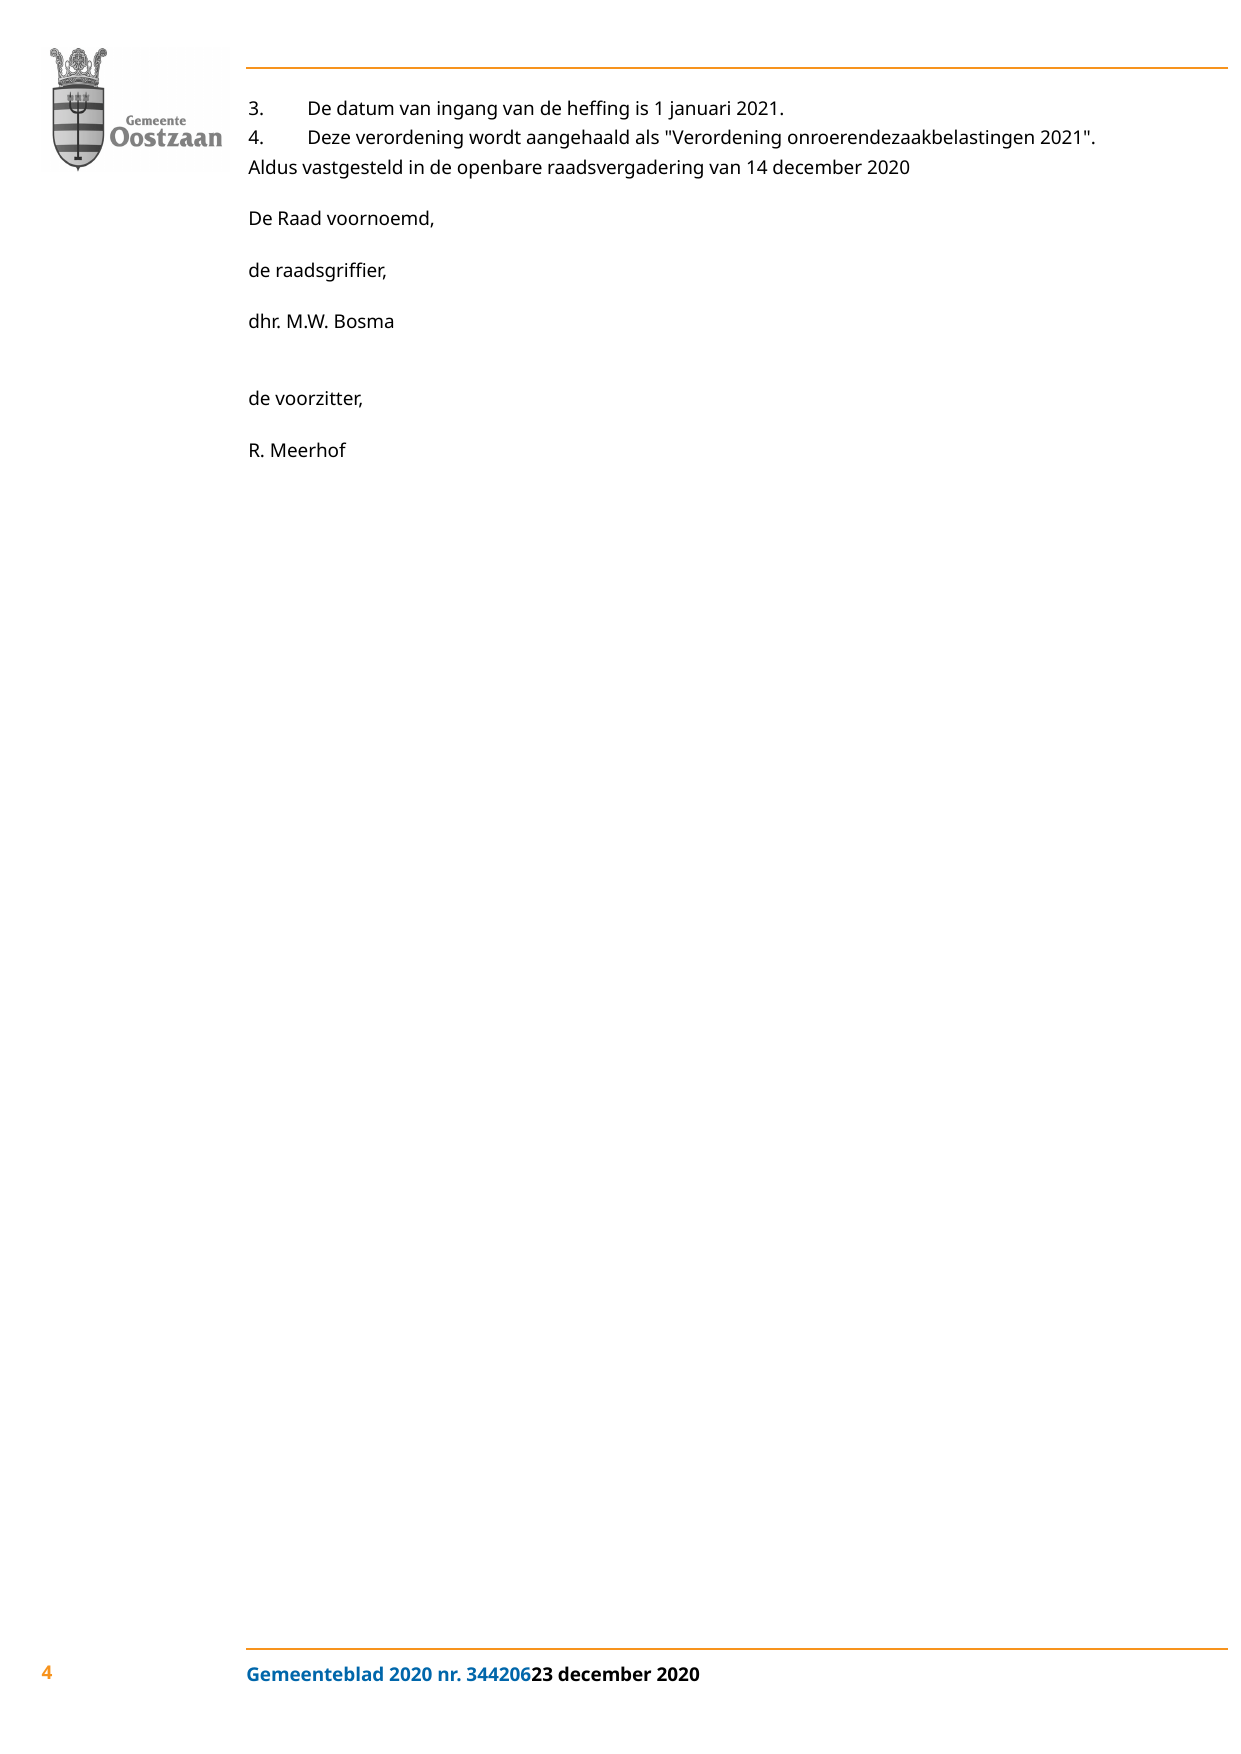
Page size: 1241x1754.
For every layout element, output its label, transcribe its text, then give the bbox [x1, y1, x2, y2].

text de voorzitter, [248, 386, 1152, 411]
text De Raad voornoemd, [248, 205, 1152, 231]
text de raadsgriffier, [248, 257, 1152, 283]
list De datum van ingang van de heffing is 1 januari 2021. [248, 95, 1152, 121]
text R. Meerhof [248, 437, 1152, 463]
text dhr. M.W. Bosma [248, 308, 1152, 334]
text Aldus vastgesteld in de openbare raadsvergadering van 14 december 2020 [248, 154, 1152, 180]
list Deze verordening wordt aangehaald als "Verordening onroerendezaakbelastingen 2021". [248, 124, 1152, 150]
picture [41, 47, 231, 172]
